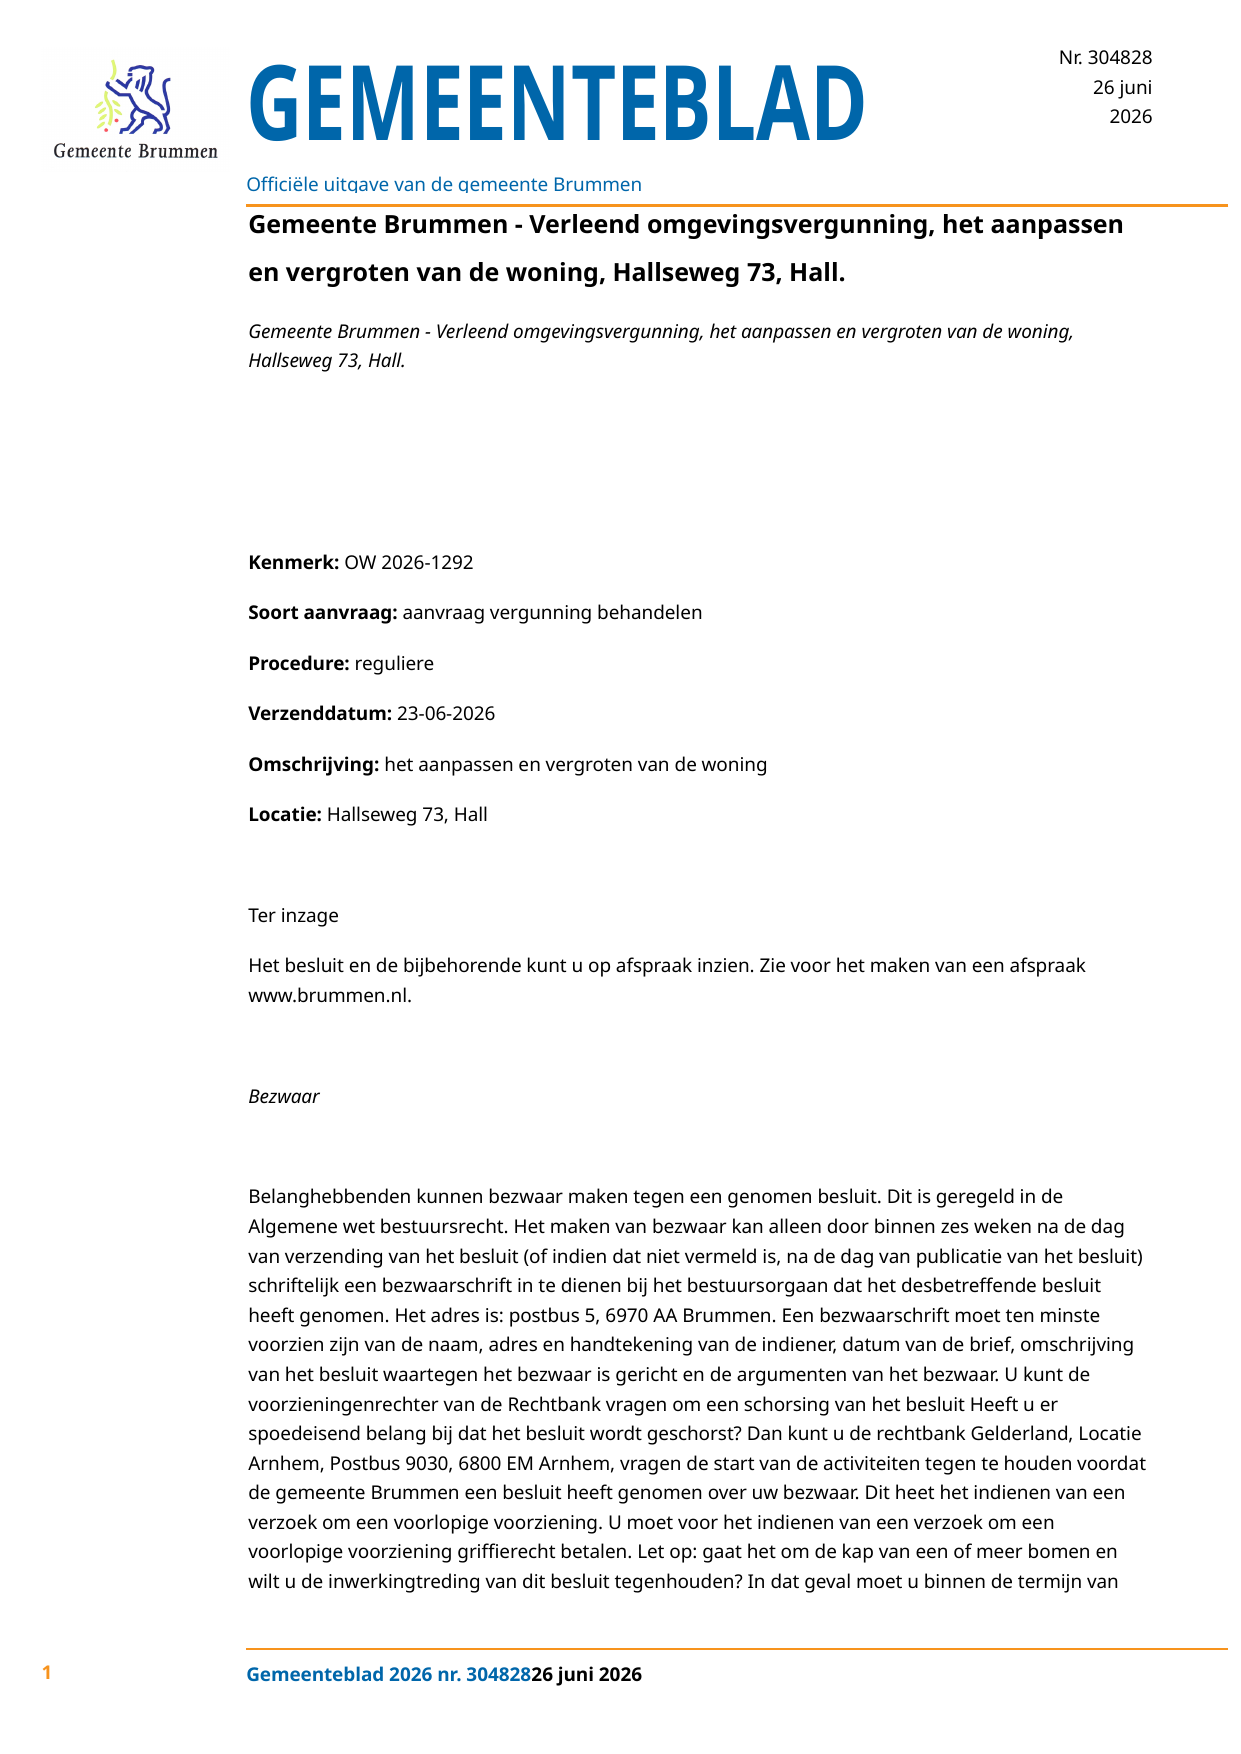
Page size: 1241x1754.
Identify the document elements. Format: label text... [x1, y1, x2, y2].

text Gemeente Brummen - Verleend omgevingsvergunning, het aanpassen en vergroten van de woning, Hallseweg 73, Hall. [248, 318, 1152, 373]
text Ter inzage [248, 902, 1152, 928]
text Verzenddatum: 23-06-2026 [248, 700, 1152, 726]
text Soort aanvraag: aanvraag vergunning behandelen [248, 599, 1152, 625]
text Omschrijving: het aanpassen en vergroten van de woning [248, 751, 1152, 777]
text Belanghebbenden kunnen bezwaar maken tegen een genomen besluit. Dit is geregeld in de Algemene wet bestuursrecht. Het maken van bezwaar kan alleen door binnen zes weken na de dag van verzending van het besluit (of indien dat niet vermeld is, na de dag van publicatie van het besluit) schriftelijk een bezwaarschrift in te dienen bij het bestuursorgaan dat het desbetreffende besluit heeft genomen. Het adres is: postbus 5, 6970 AA Brummen. Een bezwaarschrift moet ten minste voorzien zijn van de naam, adres en handtekening van de indiener, datum van de brief, omschrijving van het besluit waartegen het bezwaar is gericht en de argumenten van het bezwaar. U kunt de voorzieningenrechter van de Rechtbank vragen om een schorsing van het besluit Heeft u er spoedeisend belang bij dat het besluit wordt geschorst? Dan kunt u de rechtbank Gelderland, Locatie Arnhem, Postbus 9030, 6800 EM Arnhem, vragen de start van de activiteiten tegen te houden voordat de gemeente Brummen een besluit heeft genomen over uw bezwaar. Dit heet het indienen van een verzoek om een voorlopige voorziening. U moet voor het indienen van een verzoek om een voorlopige voorziening griffierecht betalen. Let op: gaat het om de kap van een of meer bomen en wilt u de inwerkingtreding van dit besluit tegenhouden? In dat geval moet u binnen de termijn van [248, 1184, 1152, 1594]
text Locatie: Hallseweg 73, Hall [248, 801, 1152, 827]
text Kenmerk: OW 2026-1292 [248, 549, 1152, 575]
text Het besluit en de bijbehorende kunt u op afspraak inzien. Zie voor het maken van een afspraak www.brummen.nl. [248, 952, 1152, 1008]
picture [41, 47, 231, 172]
text Bezwaar [248, 1083, 1152, 1109]
text Procedure: reguliere [248, 650, 1152, 676]
text Gemeente Brummen - Verleend omgevingsvergunning, het aanpassen en vergroten van de woning, Hallseweg 73, Hall. [248, 207, 1152, 288]
